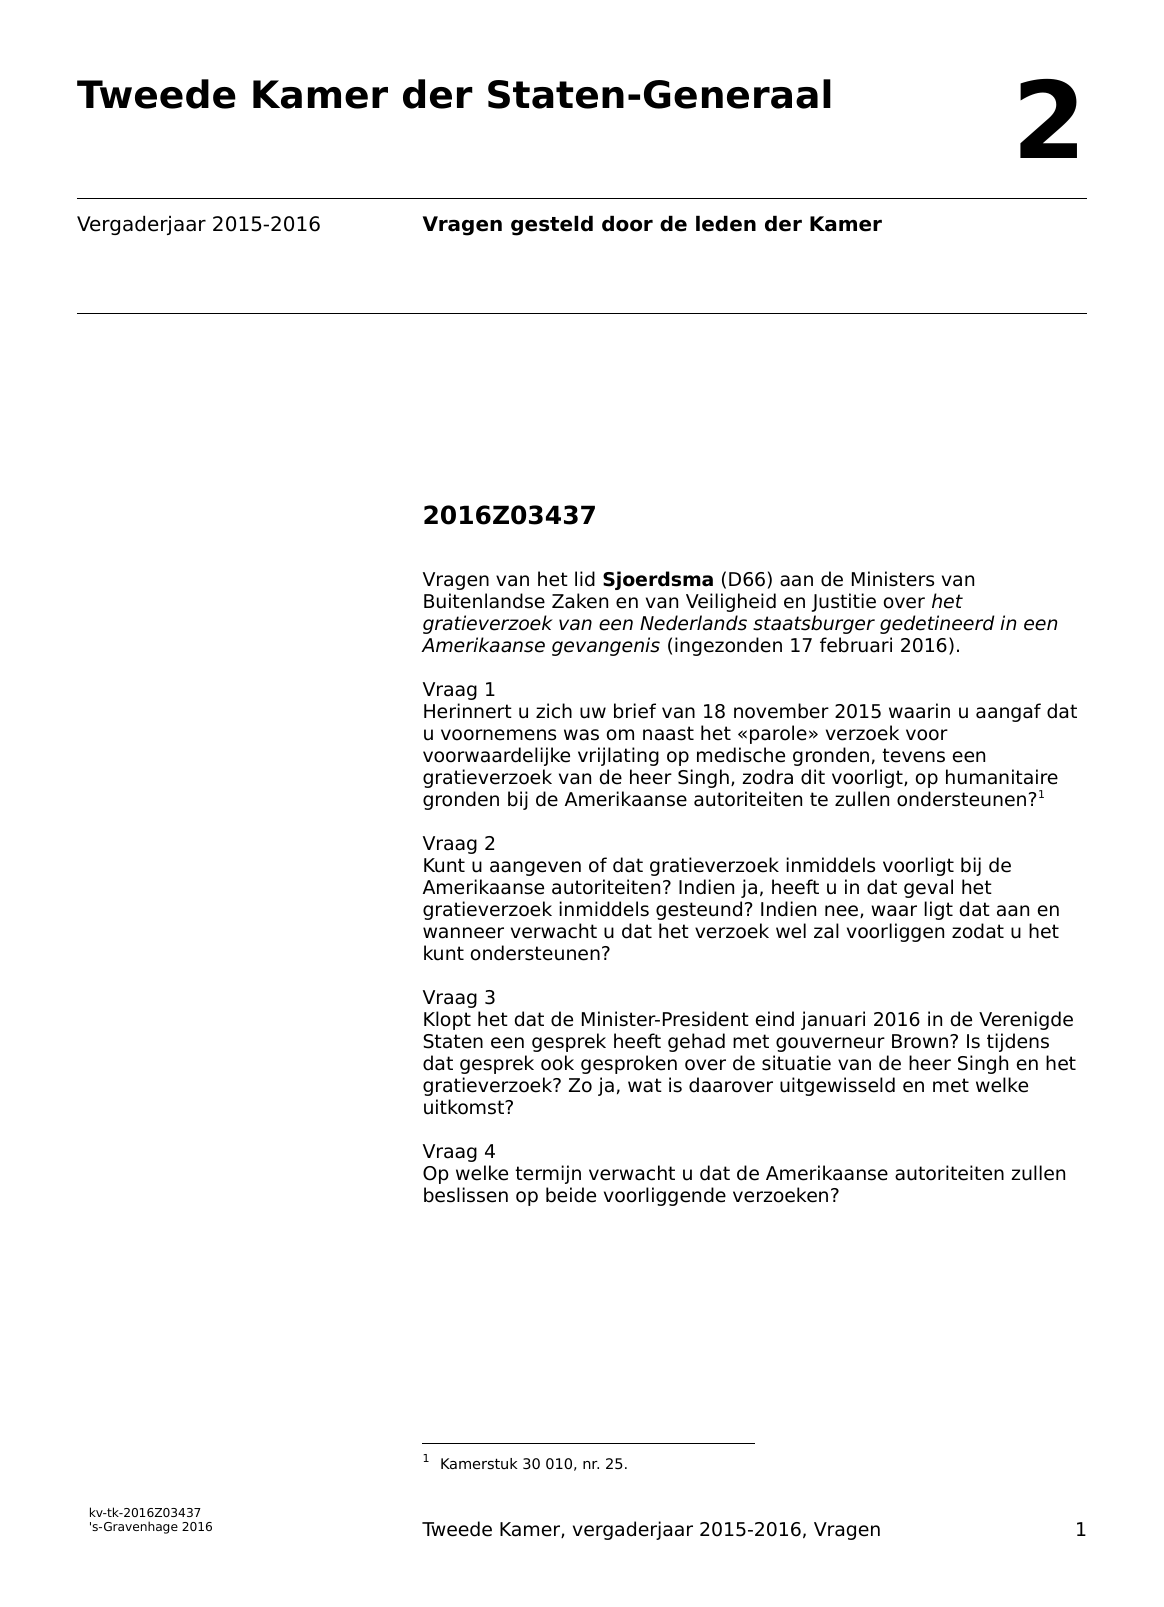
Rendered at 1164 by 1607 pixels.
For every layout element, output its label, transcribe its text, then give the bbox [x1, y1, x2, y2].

table_cell Vragen gesteld door de leden der Kamer [422, 199, 1087, 313]
text Op welke termijn verwacht u dat de Amerikaanse autoriteiten zullen beslissen op beide voorliggende verzoeken? [422, 1163, 1087, 1207]
text kv-tk-2016Z03437 [88, 1506, 323, 1520]
text Vraag 4 [422, 1141, 1087, 1163]
table_header 2 [886, 59, 1087, 198]
table_cell Vergaderjaar 2015-2016 [77, 199, 422, 313]
text Herinnert u zich uw brief van 18 november 2015 waarin u aangaf dat u voornemens was om naast het «parole» verzoek voor voorwaardelijke vrijlating op medische gronden, tevens een gratieverzoek van de heer Singh, zodra dit voorligt, op humanitaire gronden bij de Amerikaanse autoriteiten te zullen ondersteunen? [422, 701, 1087, 811]
text Vragen van het lid Sjoerdsma (D66) aan de Ministers van Buitenlandse Zaken en van Veiligheid en Justitie over het gratieverzoek van een Nederlands staatsburger gedetineerd in een Amerikaanse gevangenis (ingezonden 17 februari 2016). [422, 569, 1087, 657]
text 2016Z03437 [422, 501, 1087, 531]
table_header Tweede Kamer der Staten-Generaal [77, 59, 886, 198]
text Kamerstuk 30 010, nr. 25. [422, 1452, 1087, 1474]
text Klopt het dat de Minister-President eind januari 2016 in de Verenigde Staten een gesprek heeft gehad met gouverneur Brown? Is tijdens dat gesprek ook gesproken over de situatie van de heer Singh en het gratieverzoek? Zo ja, wat is daarover uitgewisseld en met welke uitkomst? [422, 1009, 1087, 1119]
text Kunt u aangeven of dat gratieverzoek inmiddels voorligt bij de Amerikaanse autoriteiten? Indien ja, heeft u in dat geval het gratieverzoek inmiddels gesteund? Indien nee, waar ligt dat aan en wanneer verwacht u dat het verzoek wel zal voorliggen zodat u het kunt ondersteunen? [422, 855, 1087, 965]
text Vraag 2 [422, 833, 1087, 855]
text 's-Gravenhage 2016 [88, 1520, 323, 1534]
text Vraag 3 [422, 987, 1087, 1009]
text Vraag 1 [422, 679, 1087, 701]
